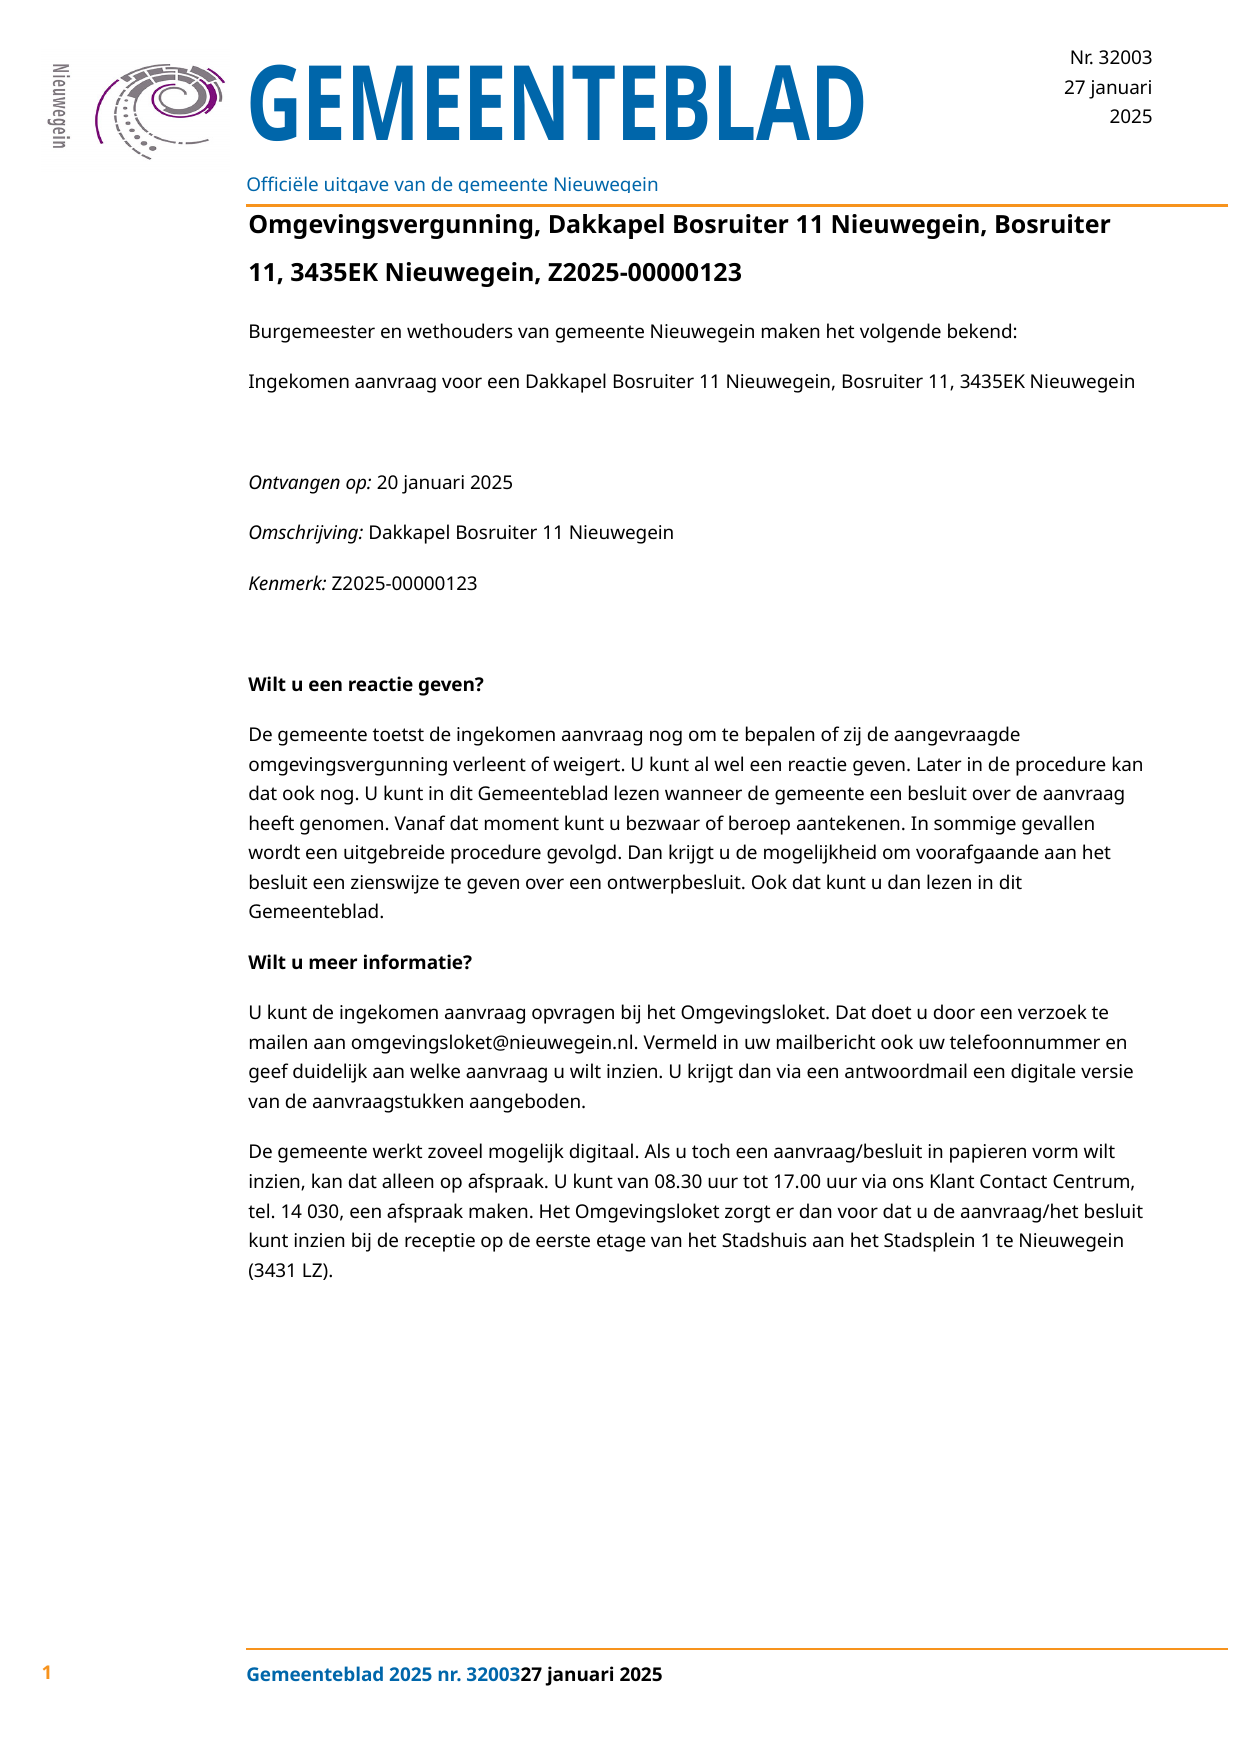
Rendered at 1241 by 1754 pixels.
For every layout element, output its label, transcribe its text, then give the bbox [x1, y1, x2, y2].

text Wilt u een reactie geven? [248, 671, 1152, 697]
text Ontvangen op: 20 januari 2025 [248, 469, 1152, 495]
picture [41, 47, 231, 172]
text Omgevingsvergunning, Dakkapel Bosruiter 11 Nieuwegein, Bosruiter 11, 3435EK Nieuwegein, Z2025-00000123 [248, 207, 1152, 288]
text Ingekomen aanvraag voor een Dakkapel Bosruiter 11 Nieuwegein, Bosruiter 11, 3435EK Nieuwegein [248, 368, 1152, 394]
text Burgemeester en wethouders van gemeente Nieuwegein maken het volgende bekend: [248, 318, 1152, 344]
text Kenmerk: Z2025-00000123 [248, 570, 1152, 596]
text U kunt de ingekomen aanvraag opvragen bij het Omgevingsloket. Dat doet u door een verzoek te mailen aan omgevingsloket@nieuwegein.nl. Vermeld in uw mailbericht ook uw telefoonnummer en geef duidelijk aan welke aanvraag u wilt inzien. U krijgt dan via een antwoordmail een digitale versie van de aanvraagstukken aangeboden. [248, 999, 1152, 1114]
text Omschrijving: Dakkapel Bosruiter 11 Nieuwegein [248, 519, 1152, 545]
text De gemeente toetst de ingekomen aanvraag nog om te bepalen of zij de aangevraagde omgevingsvergunning verleent of weigert. U kunt al wel een reactie geven. Later in de procedure kan dat ook nog. U kunt in dit Gemeenteblad lezen wanneer de gemeente een besluit over de aanvraag heeft genomen. Vanaf dat moment kunt u bezwaar of beroep aantekenen. In sommige gevallen wordt een uitgebreide procedure gevolgd. Dan krijgt u de mogelijkheid om voorafgaande aan het besluit een zienswijze te geven over een ontwerpbesluit. Ook dat kunt u dan lezen in dit Gemeenteblad. [248, 721, 1152, 924]
text De gemeente werkt zoveel mogelijk digitaal. Als u toch een aanvraag/besluit in papieren vorm wilt inzien, kan dat alleen op afspraak. U kunt van 08.30 uur tot 17.00 uur via ons Klant Contact Centrum, tel. 14 030, een afspraak maken. Het Omgevingsloket zorgt er dan voor dat u de aanvraag/het besluit kunt inzien bij de receptie op de eerste etage van het Stadshuis aan het Stadsplein 1 te Nieuwegein (3431 LZ). [248, 1139, 1152, 1283]
text Wilt u meer informatie? [248, 949, 1152, 975]
